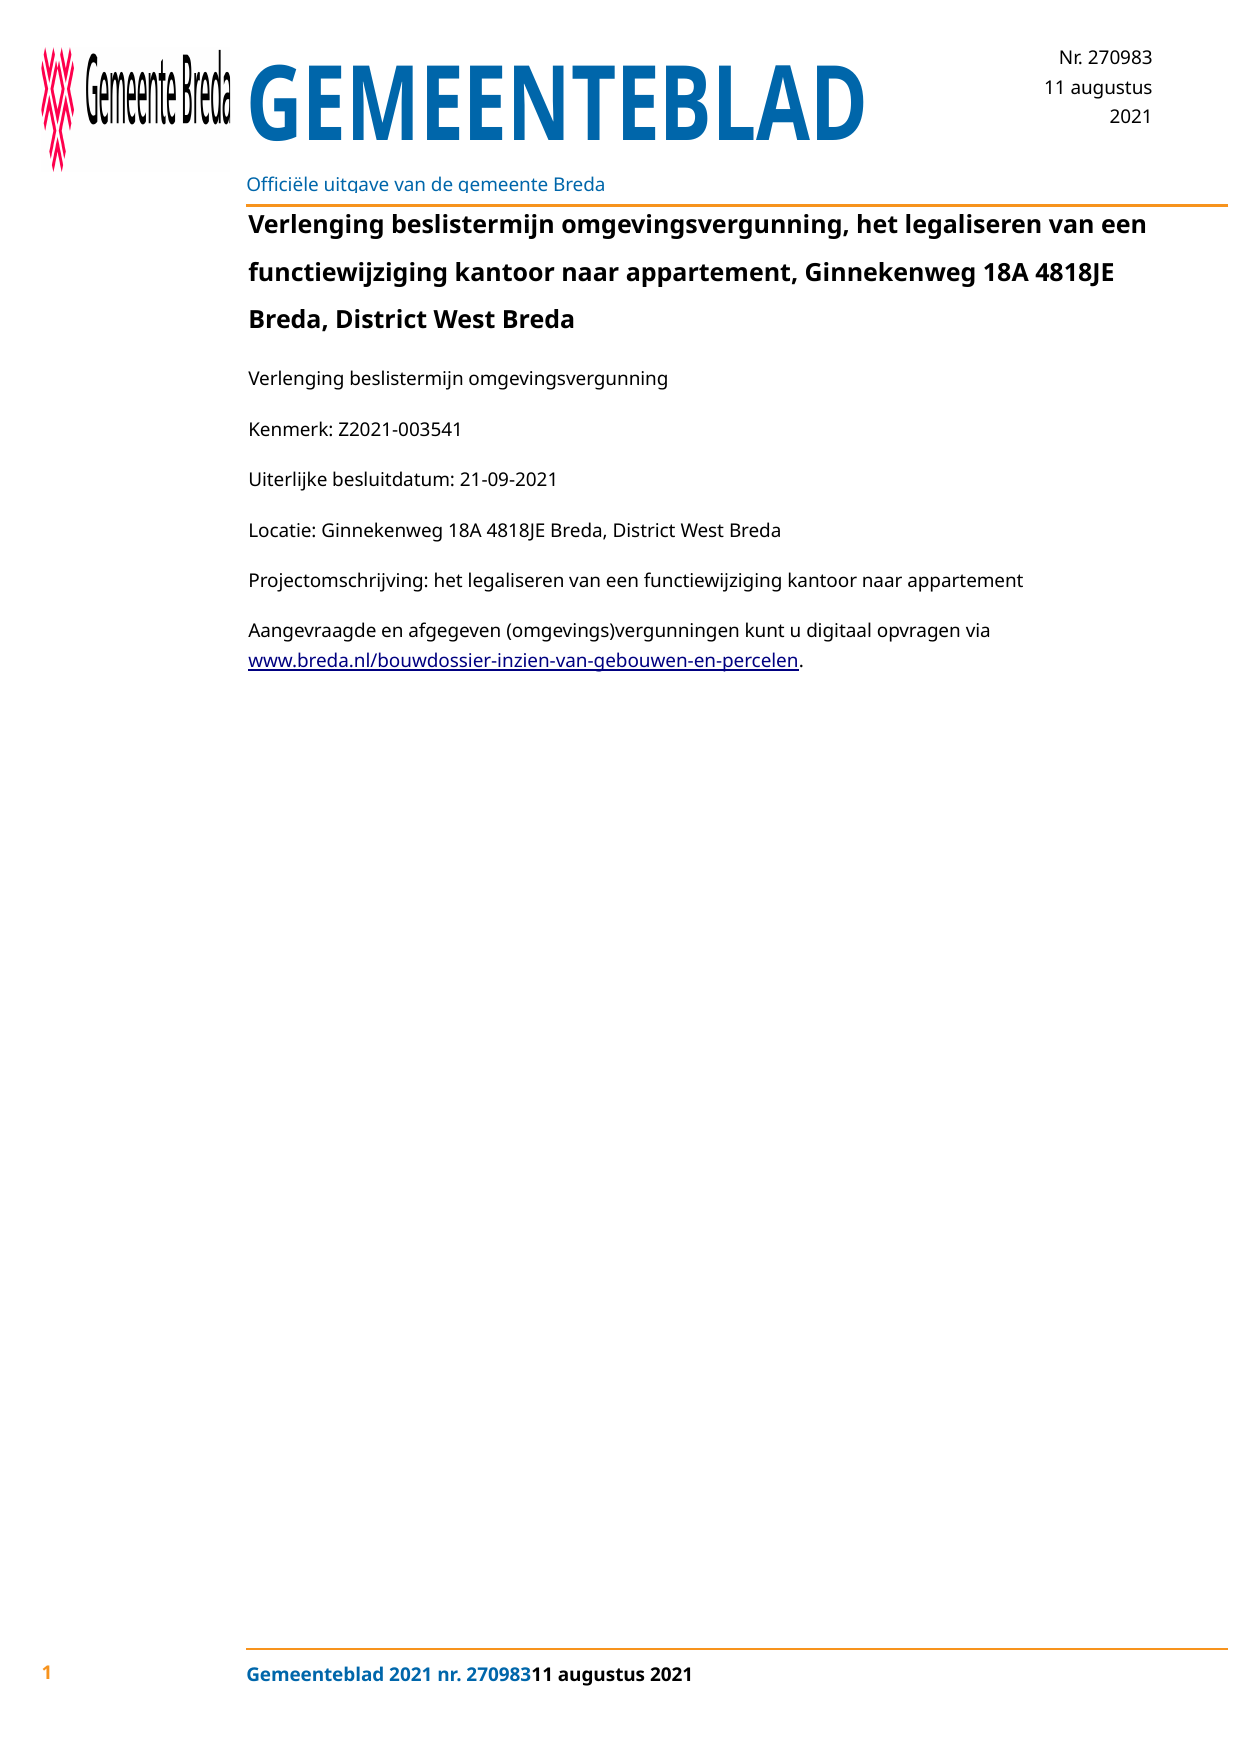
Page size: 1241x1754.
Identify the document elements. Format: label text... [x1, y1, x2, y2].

text Kenmerk: Z2021-003541 [248, 416, 1152, 442]
text Verlenging beslistermijn omgevingsvergunning [248, 366, 1152, 391]
text Uiterlijke besluitdatum: 21-09-2021 [248, 466, 1152, 492]
picture [41, 47, 231, 172]
text Verlenging beslistermijn omgevingsvergunning, het legaliseren van een functiewijziging kantoor naar appartement, Ginnekenweg 18A 4818JE Breda, District West Breda [248, 207, 1152, 336]
text Aangevraagde en afgegeven (omgevings)vergunningen kunt u digitaal opvragen via www.breda.nl/bouwdossier-inzien-van-gebouwen-en-percelen. [248, 618, 1152, 673]
text Locatie: Ginnekenweg 18A 4818JE Breda, District West Breda [248, 517, 1152, 542]
text Projectomschrijving: het legaliseren van een functiewijziging kantoor naar appartement [248, 567, 1152, 593]
